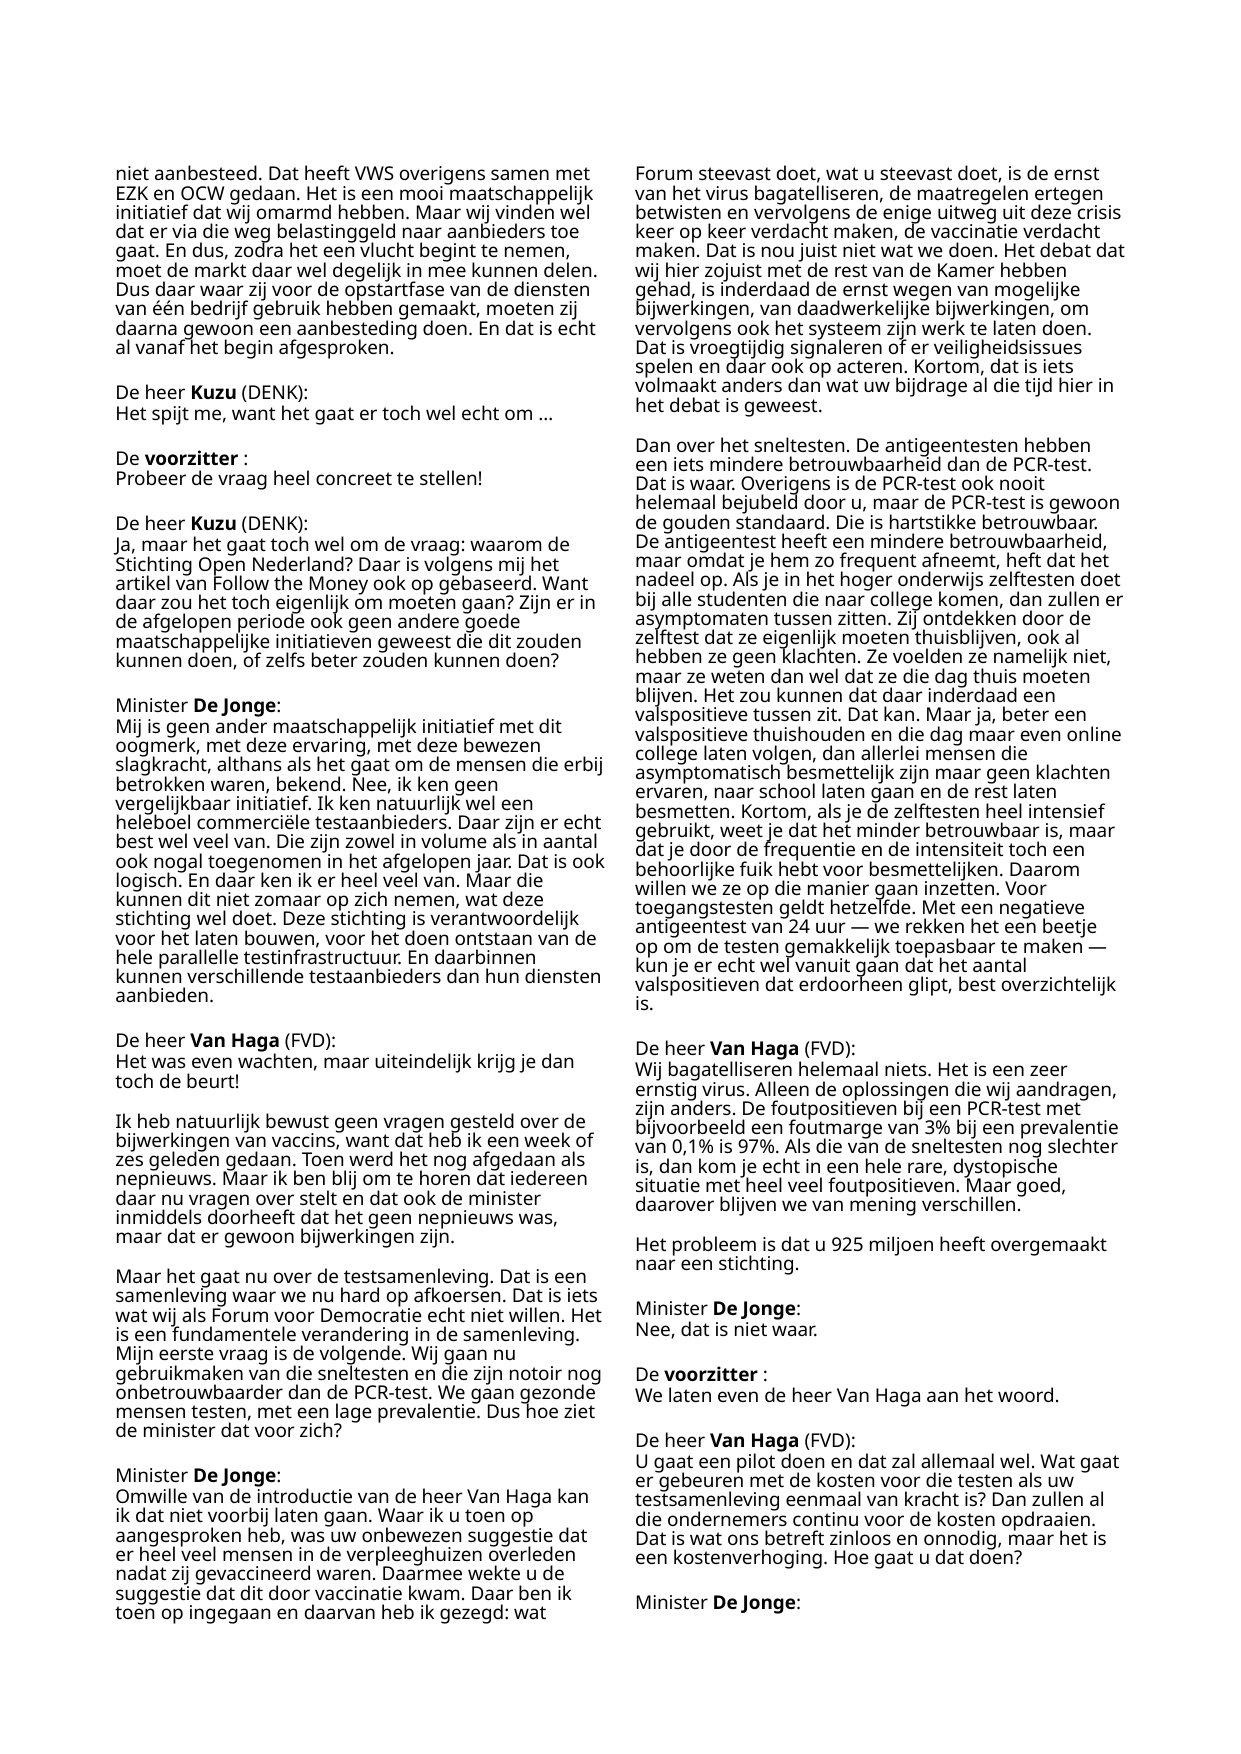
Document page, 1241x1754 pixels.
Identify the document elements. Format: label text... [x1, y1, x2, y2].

text Ik heb natuurlijk bewust geen vragen gesteld over de bijwerkingen van vaccins, want dat heb ik een week of zes geleden gedaan. Toen werd het nog afgedaan als nepnieuws. Maar ik ben blij om te horen dat iedereen daar nu vragen over stelt en dat ook de minister inmiddels doorheeft dat het geen nepnieuws was, maar dat er gewoon bijwerkingen zijn. [115, 1113, 605, 1247]
text Het was even wachten, maar uiteindelijk krijg je dan toch de beurt! [115, 1053, 605, 1092]
text Het probleem is dat u 925 miljoen heeft overgemaakt naar een stichting. [635, 1236, 1125, 1275]
text De heer Van Haga (FVD): [635, 1036, 1125, 1061]
text Dan over het sneltesten. De antigeentesten hebben een iets mindere betrouwbaarheid dan de PCR-test. Dat is waar. Overigens is de PCR-test ook nooit helemaal bejubeld door u, maar de PCR-test is gewoon de gouden standaard. Die is hartstikke betrouwbaar. De antigeentest heeft een mindere betrouwbaarheid, maar omdat je hem zo frequent afneemt, heft dat het nadeel op. Als je in het hoger onderwijs zelftesten doet bij alle studenten die naar college komen, dan zullen er asymptomaten tussen zitten. Zij ontdekken door de zelftest dat ze eigenlijk moeten thuisblijven, ook al hebben ze geen klachten. Ze voelden ze namelijk niet, maar ze weten dan wel dat ze die dag thuis moeten blijven. Het zou kunnen dat daar inderdaad een valspositieve tussen zit. Dat kan. Maar ja, beter een valspositieve thuishouden en die dag maar even online college laten volgen, dan allerlei mensen die asymptomatisch besmettelijk zijn maar geen klachten ervaren, naar school laten gaan en de rest laten besmetten. Kortom, als je de zelftesten heel intensief gebruikt, weet je dat het minder betrouwbaar is, maar dat je door de frequentie en de intensiteit toch een behoorlijke fuik hebt voor besmettelijken. Daarom willen we ze op die manier gaan inzetten. Voor toegangstesten geldt hetzelfde. Met een negatieve antigeentest van 24 uur — we rekken het een beetje op om de testen gemakkelijk toepasbaar te maken — kun je er echt wel vanuit gaan dat het aantal valspositieven dat erdoorheen glipt, best overzichtelijk is. [635, 437, 1125, 1015]
text Minister De Jonge: [635, 1589, 1125, 1615]
text Wij bagatelliseren helemaal niets. Het is een zeer ernstig virus. Alleen de oplossingen die wij aandragen, zijn anders. De foutpositieven bij een PCR-test met bijvoorbeeld een foutmarge van 3% bij een prevalentie van 0,1% is 97%. Als die van de sneltesten nog slechter is, dan kom je echt in een hele rare, dystopische situatie met heel veel foutpositieven. Maar goed, daarover blijven we van mening verschillen. [635, 1061, 1125, 1215]
text Nee, dat is niet waar. [635, 1321, 1125, 1341]
text U gaat een pilot doen en dat zal allemaal wel. Wat gaat er gebeuren met de kosten voor die testen als uw testsamenleving eenmaal van kracht is? Dan zullen al die ondernemers continu voor de kosten opdraaien. Dat is wat ons betreft zinloos en onnodig, maar het is een kostenverhoging. Hoe gaat u dat doen? [635, 1453, 1125, 1568]
text Minister De Jonge: [635, 1296, 1125, 1321]
text De heer Van Haga (FVD): [115, 1028, 605, 1053]
text Forum steevast doet, wat u steevast doet, is de ernst van het virus bagatelliseren, de maatregelen ertegen betwisten en vervolgens de enige uitweg uit deze crisis keer op keer verdacht maken, de vaccinatie verdacht maken. Dat is nou juist niet wat we doen. Het debat dat wij hier zojuist met de rest van de Kamer hebben gehad, is inderdaad de ernst wegen van mogelijke bijwerkingen, van daadwerkelijke bijwerkingen, om vervolgens ook het systeem zijn werk te laten doen. Dat is vroegtijdig signaleren of er veiligheidsissues spelen en daar ook op acteren. Kortom, dat is iets volmaakt anders dan wat uw bijdrage al die tijd hier in het debat is geweest. [635, 165, 1125, 416]
text Maar het gaat nu over de testsamenleving. Dat is een samenleving waar we nu hard op afkoersen. Dat is iets wat wij als Forum voor Democratie echt niet willen. Het is een fundamentele verandering in de samenleving. Mijn eerste vraag is de volgende. Wij gaan nu gebruikmaken van die sneltesten en die zijn notoir nog onbetrouwbaarder dan de PCR-test. We gaan gezonde mensen testen, met een lage prevalentie. Dus hoe ziet de minister dat voor zich? [115, 1268, 605, 1442]
text De heer Kuzu (DENK): [115, 379, 605, 404]
text Mij is geen ander maatschappelijk initiatief met dit oogmerk, met deze ervaring, met deze bewezen slagkracht, althans als het gaat om de mensen die erbij betrokken waren, bekend. Nee, ik ken geen vergelijkbaar initiatief. Ik ken natuurlijk wel een heleboel commerciële testaanbieders. Daar zijn er echt best wel veel van. Die zijn zowel in volume als in aantal ook nogal toegenomen in het afgelopen jaar. Dat is ook logisch. En daar ken ik er heel veel van. Maar die kunnen dit niet zomaar op zich nemen, wat deze stichting wel doet. Deze stichting is verantwoordelijk voor het laten bouwen, voor het doen ontstaan van de hele parallelle testinfrastructuur. En daarbinnen kunnen verschillende testaanbieders dan hun diensten aanbieden. [115, 718, 605, 1007]
text Ja, maar het gaat toch wel om de vraag: waarom de Stichting Open Nederland? Daar is volgens mij het artikel van Follow the Money ook op gebaseerd. Want daar zou het toch eigenlijk om moeten gaan? Zijn er in de afgelopen periode ook geen andere goede maatschappelijke initiatieven geweest die dit zouden kunnen doen, of zelfs beter zouden kunnen doen? [115, 536, 605, 671]
text Minister De Jonge: [115, 692, 605, 718]
text We laten even de heer Van Haga aan het woord. [635, 1387, 1125, 1406]
text Minister De Jonge: [115, 1462, 605, 1488]
text De heer Kuzu (DENK): [115, 511, 605, 536]
text De voorzitter : [635, 1361, 1125, 1387]
text Het spijt me, want het gaat er toch wel echt om … [115, 404, 605, 424]
text Omwille van de introductie van de heer Van Haga kan ik dat niet voorbij laten gaan. Waar ik u toen op aangesproken heb, was uw onbewezen suggestie dat er heel veel mensen in de verpleeghuizen overleden nadat zij gevaccineerd waren. Daarmee wekte u de suggestie dat dit door vaccinatie kwam. Daar ben ik toen op ingegaan en daarvan heb ik gezegd: wat [115, 1488, 605, 1623]
text De heer Van Haga (FVD): [635, 1427, 1125, 1453]
text De voorzitter : [115, 445, 605, 470]
text Probeer de vraag heel concreet te stellen! [115, 470, 605, 490]
text niet aanbesteed. Dat heeft VWS overigens samen met EZK en OCW gedaan. Het is een mooi maatschappelijk initiatief dat wij omarmd hebben. Maar wij vinden wel dat er via die weg belastinggeld naar aanbieders toe gaat. En dus, zodra het een vlucht begint te nemen, moet de markt daar wel degelijk in mee kunnen delen. Dus daar waar zij voor de opstartfase van de diensten van één bedrijf gebruik hebben gemaakt, moeten zij daarna gewoon een aanbesteding doen. En dat is echt al vanaf het begin afgesproken. [115, 165, 605, 358]
